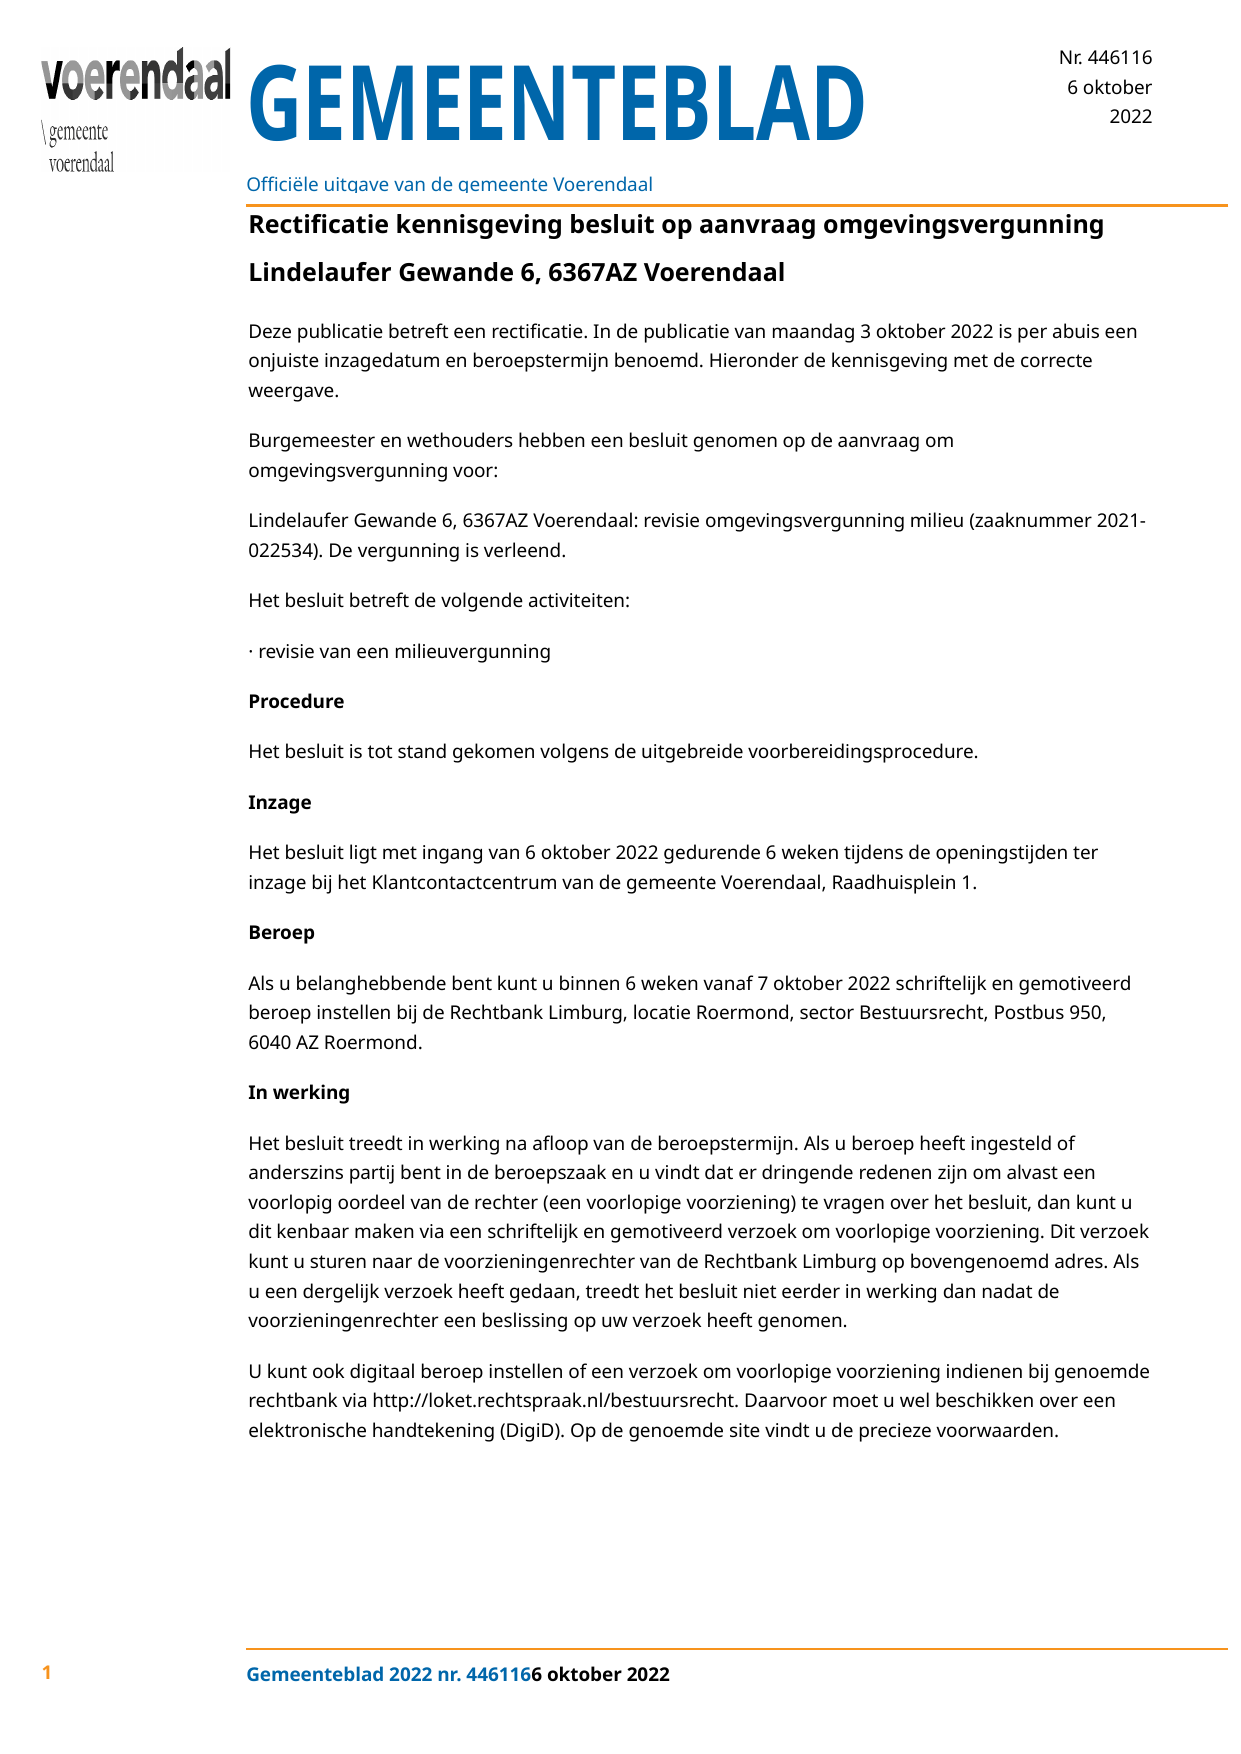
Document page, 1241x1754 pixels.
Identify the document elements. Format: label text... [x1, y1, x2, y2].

text Rectificatie kennisgeving besluit op aanvraag omgevingsvergunning Lindelaufer Gewande 6, 6367AZ Voerendaal [248, 207, 1152, 288]
text Het besluit is tot stand gekomen volgens de uitgebreide voorbereidingsprocedure. [248, 739, 1152, 764]
text Het besluit betreft de volgende activiteiten: [248, 587, 1152, 613]
text Het besluit ligt met ingang van 6 oktober 2022 gedurende 6 weken tijdens de openingstijden ter inzage bij het Klantcontactcentrum van de gemeente Voerendaal, Raadhuisplein 1. [248, 839, 1152, 895]
text Beroep [248, 919, 1152, 945]
text U kunt ook digitaal beroep instellen of een verzoek om voorlopige voorziening indienen bij genoemde rechtbank via http://loket.rechtspraak.nl/bestuursrecht. Daarvoor moet u wel beschikken over een elektronische handtekening (DigiD). Op de genoemde site vindt u de precieze voorwaarden. [248, 1358, 1152, 1443]
text Deze publicatie betreft een rectificatie. In de publicatie van maandag 3 oktober 2022 is per abuis een onjuiste inzagedatum en beroepstermijn benoemd. Hieronder de kennisgeving met de correcte weergave. [248, 318, 1152, 403]
text Burgemeester en wethouders hebben een besluit genomen op de aanvraag om omgevingsvergunning voor: [248, 427, 1152, 483]
text Het besluit treedt in werking na afloop van de beroepstermijn. Als u beroep heeft ingesteld of anderszins partij bent in de beroepszaak en u vindt dat er dringende redenen zijn om alvast een voorlopig oordeel van de rechter (een voorlopige voorziening) te vragen over het besluit, dan kunt u dit kenbaar maken via een schriftelijk en gemotiveerd verzoek om voorlopige voorziening. Dit verzoek kunt u sturen naar de voorzieningenrechter van de Rechtbank Limburg op bovengenoemd adres. Als u een dergelijk verzoek heeft gedaan, treedt het besluit niet eerder in werking dan nadat de voorzieningenrechter een beslissing op uw verzoek heeft genomen. [248, 1130, 1152, 1333]
picture [41, 47, 231, 172]
text Inzage [248, 789, 1152, 815]
text In werking [248, 1079, 1152, 1105]
text Als u belanghebbende bent kunt u binnen 6 weken vanaf 7 oktober 2022 schriftelijk en gemotiveerd beroep instellen bij de Rechtbank Limburg, locatie Roermond, sector Bestuursrecht, Postbus 950, 6040 AZ Roermond. [248, 970, 1152, 1055]
text · revisie van een milieuvergunning [248, 638, 1152, 664]
text Procedure [248, 688, 1152, 714]
text Lindelaufer Gewande 6, 6367AZ Voerendaal: revisie omgevingsvergunning milieu (zaaknummer 2021-022534). De vergunning is verleend. [248, 507, 1152, 563]
